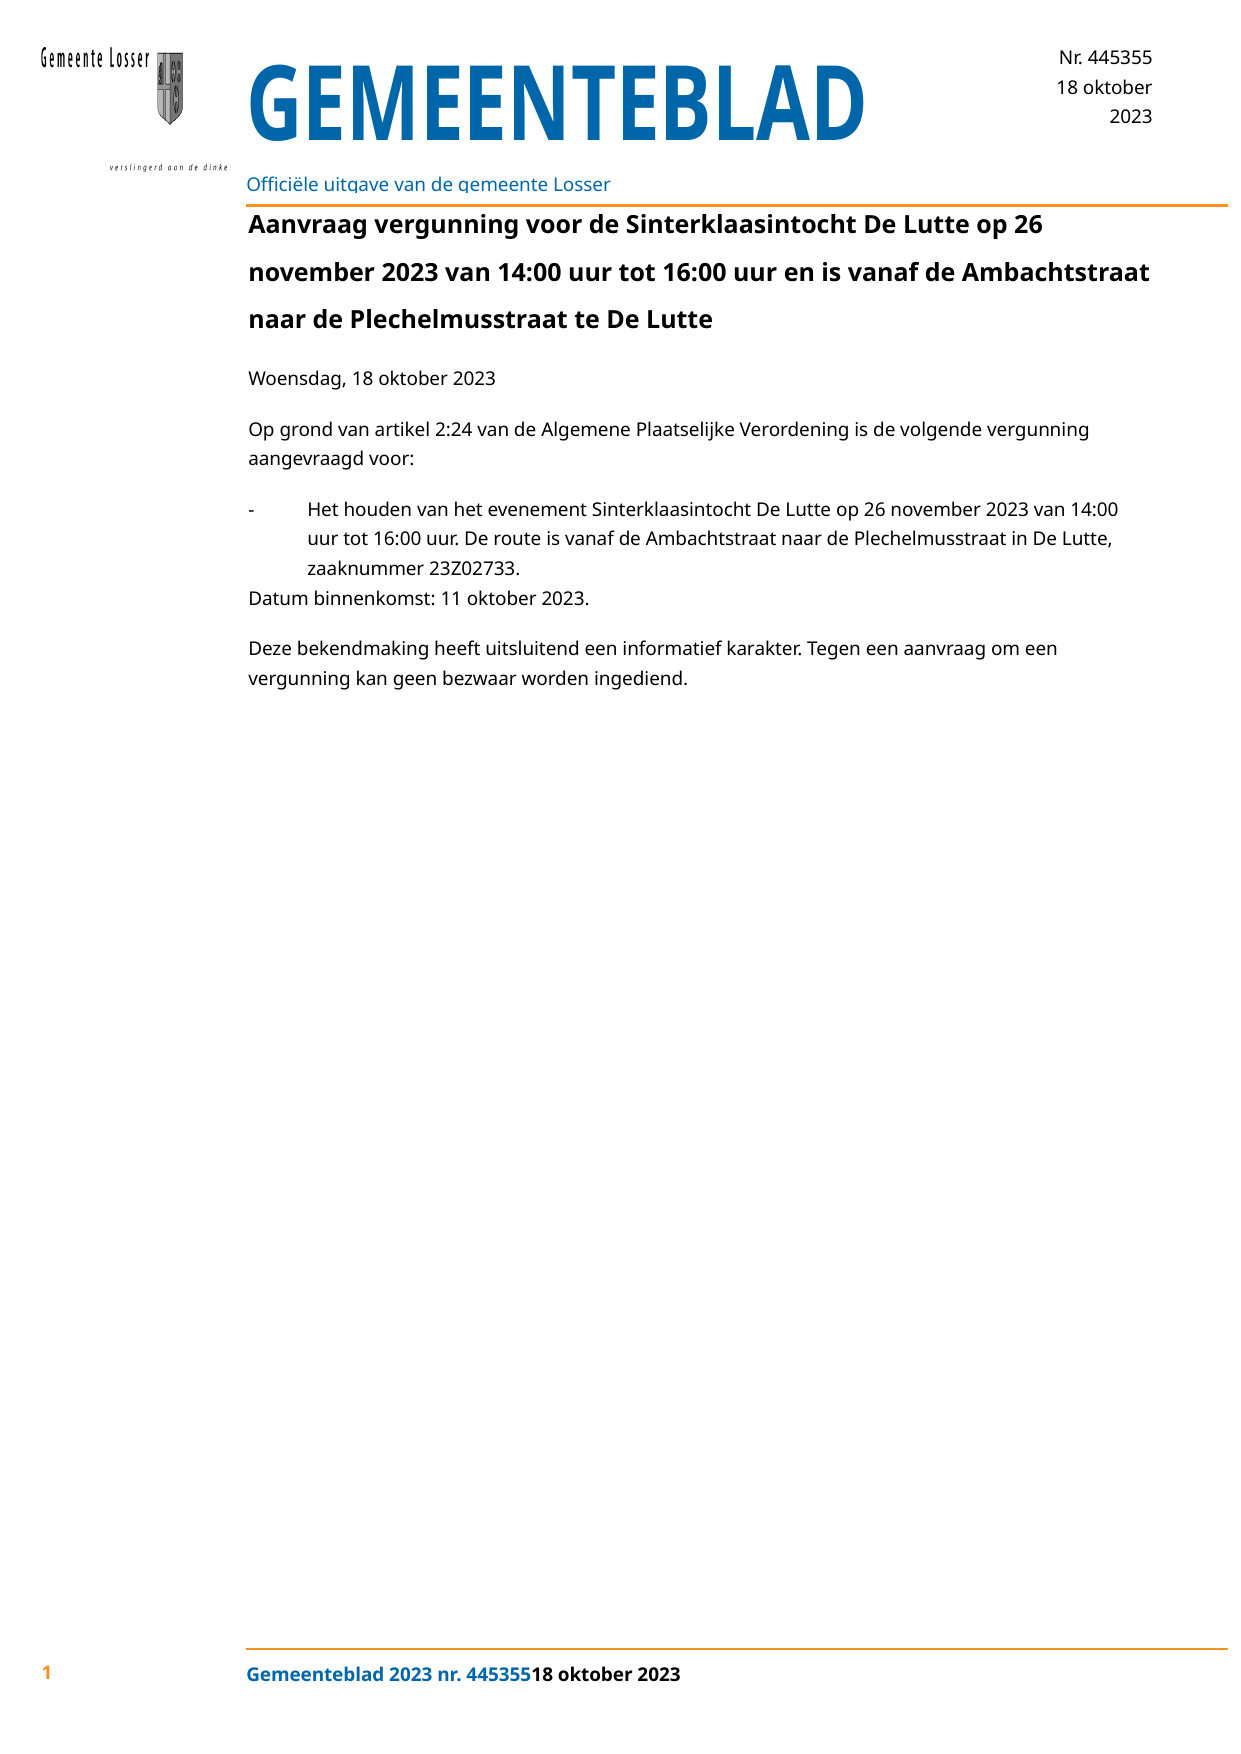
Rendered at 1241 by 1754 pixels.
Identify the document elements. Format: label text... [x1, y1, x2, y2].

picture [41, 47, 231, 172]
text Datum binnenkomst: 11 oktober 2023. [248, 585, 1152, 610]
text Woensdag, 18 oktober 2023 [248, 366, 1152, 391]
text Op grond van artikel 2:24 van de Algemene Plaatselijke Verordening is de volgende vergunning aangevraagd voor: [248, 416, 1152, 471]
text Deze bekendmaking heeft uitsluitend een informatief karakter. Tegen een aanvraag om een vergunning kan geen bezwaar worden ingediend. [248, 635, 1152, 690]
text Aanvraag vergunning voor de Sinterklaasintocht De Lutte op 26 november 2023 van 14:00 uur tot 16:00 uur en is vanaf de Ambachtstraat naar de Plechelmusstraat te De Lutte [248, 207, 1152, 336]
list Het houden van het evenement Sinterklaasintocht De Lutte op 26 november 2023 van 14:00 uur tot 16:00 uur. De route is vanaf de Ambachtstraat naar de Plechelmusstraat in De Lutte, zaaknummer 23Z02733. [248, 496, 1152, 581]
